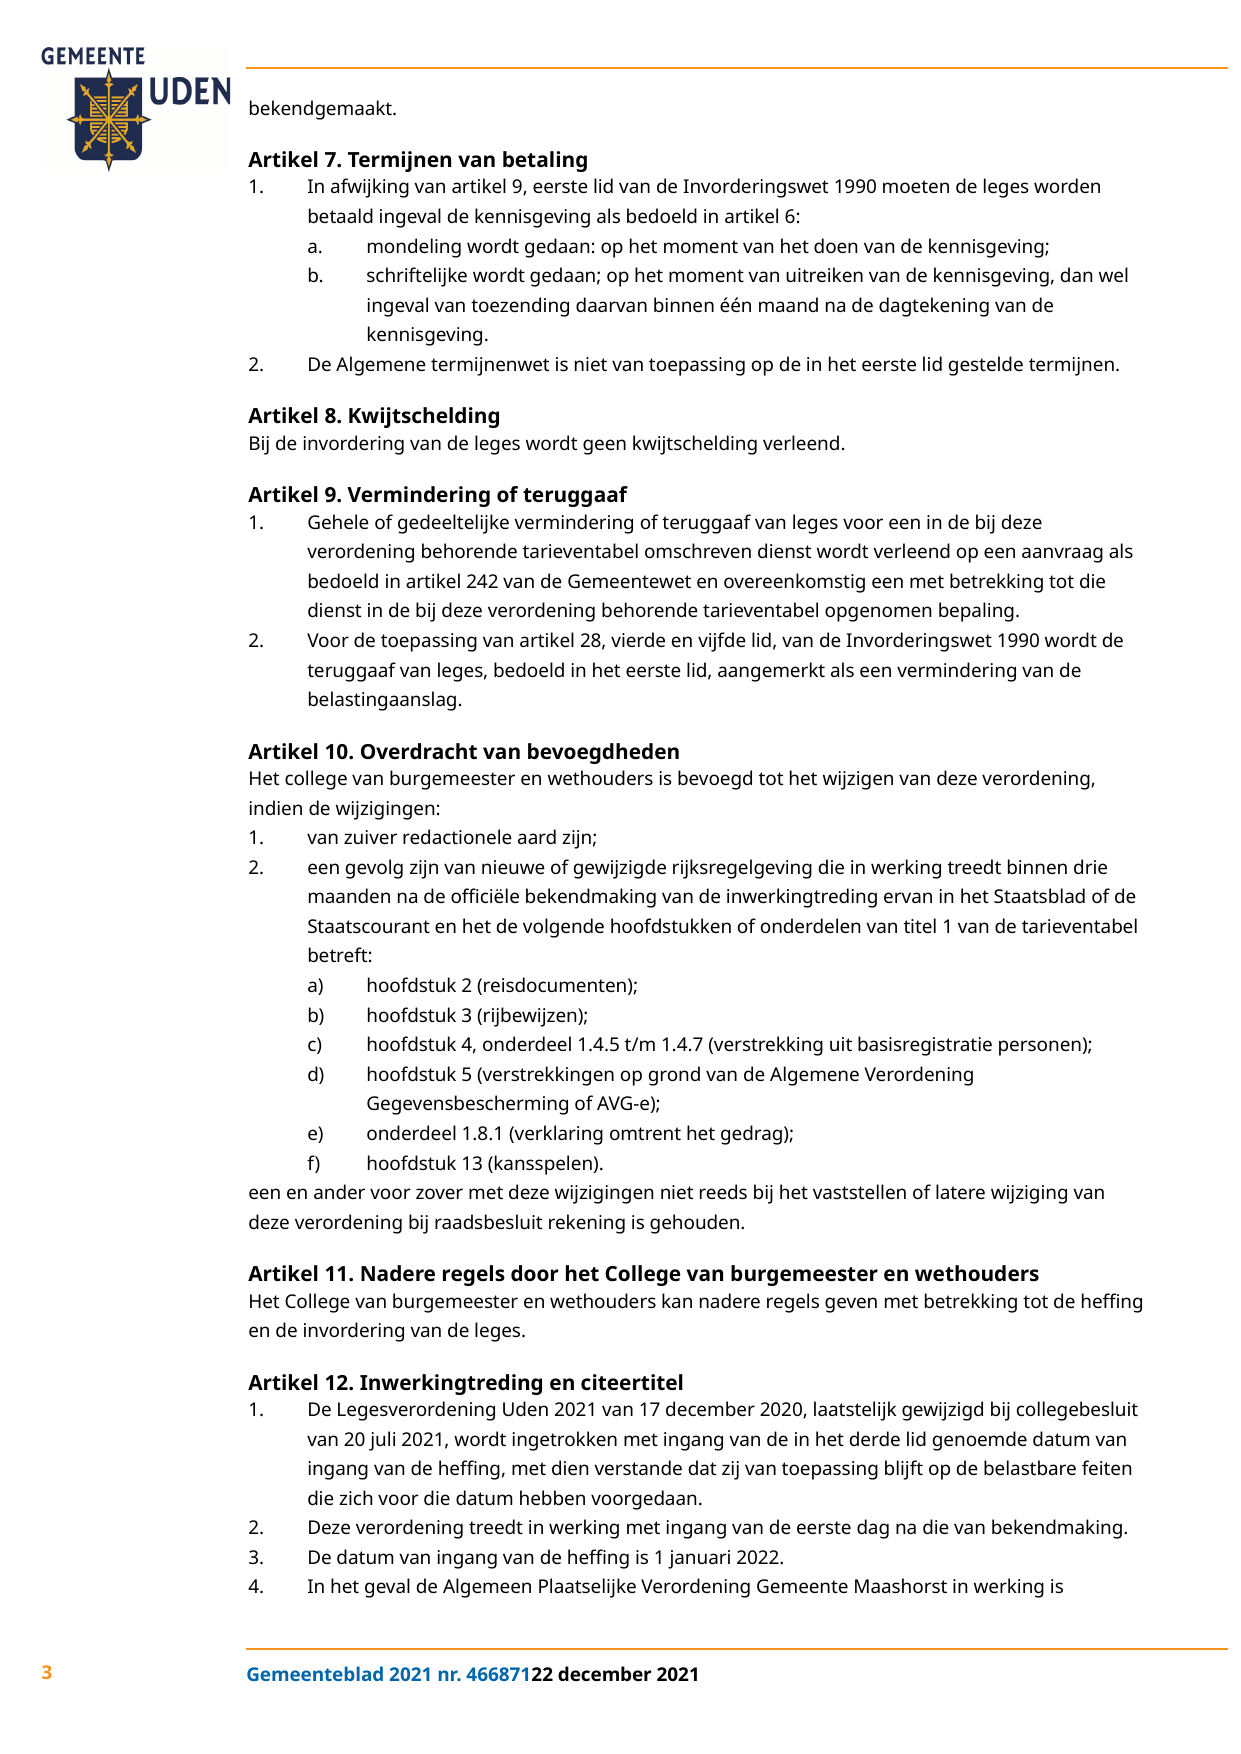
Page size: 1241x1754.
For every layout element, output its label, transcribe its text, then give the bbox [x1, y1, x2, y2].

text Artikel 12. Inwerkingtreding en citeertitel [248, 1368, 1152, 1396]
text Artikel 9. Vermindering of teruggaaf [248, 480, 1152, 509]
text Het college van burgemeester en wethouders is bevoegd tot het wijzigen van deze verordening, indien de wijzigingen: [248, 765, 1152, 821]
list hoofdstuk 5 (verstrekkingen op grond van de Algemene Verordening Gegevensbescherming of AVG-e); [307, 1061, 1152, 1116]
text een en ander voor zover met deze wijzigingen niet reeds bij het vaststellen of latere wijziging van deze verordening bij raadsbesluit rekening is gehouden. [248, 1179, 1152, 1235]
list mondeling wordt gedaan: op het moment van het doen van de kennisgeving; [307, 233, 1152, 258]
text bekendgemaakt. [248, 95, 1152, 121]
list De datum van ingang van de heffing is 1 januari 2022. [248, 1544, 1152, 1570]
list hoofdstuk 13 (kansspelen). [307, 1150, 1152, 1176]
list In het geval de Algemeen Plaatselijke Verordening Gemeente Maashorst in werking is [248, 1574, 1152, 1599]
text Het College van burgemeester en wethouders kan nadere regels geven met betrekking tot de heffing en de invordering van de leges. [248, 1288, 1152, 1343]
list Voor de toepassing van artikel 28, vierde en vijfde lid, van de Invorderingswet 1990 wordt de teruggaaf van leges, bedoeld in het eerste lid, aangemerkt als een vermindering van de belastingaanslag. [248, 627, 1152, 712]
text Artikel 7. Termijnen van betaling [248, 145, 1152, 174]
list Deze verordening treedt in werking met ingang van de eerste dag na die van bekendmaking. [248, 1514, 1152, 1540]
list schriftelijke wordt gedaan; op het moment van uitreiken van de kennisgeving, dan wel ingeval van toezending daarvan binnen één maand na de dagtekening van de kennisgeving. [307, 262, 1152, 347]
list hoofdstuk 3 (rijbewijzen); [307, 1002, 1152, 1028]
text Artikel 8. Kwijtschelding [248, 402, 1152, 430]
list een gevolg zijn van nieuwe of gewijzigde rijksregelgeving die in werking treedt binnen drie maanden na de officiële bekendmaking van de inwerkingtreding ervan in het Staatsblad of de Staatscourant en het de volgende hoofdstukken of onderdelen van titel 1 van de tarieventabel betreft: [248, 854, 1152, 968]
text Artikel 11. Nadere regels door het College van burgemeester en wethouders [248, 1259, 1152, 1288]
text Bij de invordering van de leges wordt geen kwijtschelding verleend. [248, 430, 1152, 456]
list De Algemene termijnenwet is niet van toepassing op de in het eerste lid gestelde termijnen. [248, 351, 1152, 377]
list In afwijking van artikel 9, eerste lid van de Invorderingswet 1990 moeten de leges worden betaald ingeval de kennisgeving als bedoeld in artikel 6: [248, 174, 1152, 229]
list De Legesverordening Uden 2021 van 17 december 2020, laatstelijk gewijzigd bij collegebesluit van 20 juli 2021, wordt ingetrokken met ingang van de in het derde lid genoemde datum van ingang van de heffing, met dien verstande dat zij van toepassing blijft op de belastbare feiten die zich voor die datum hebben voorgedaan. [248, 1396, 1152, 1511]
list hoofdstuk 2 (reisdocumenten); [307, 972, 1152, 998]
text Artikel 10. Overdracht van bevoegdheden [248, 737, 1152, 765]
picture [41, 47, 231, 172]
list van zuiver redactionele aard zijn; [248, 824, 1152, 850]
list Gehele of gedeeltelijke vermindering of teruggaaf van leges voor een in de bij deze verordening behorende tarieventabel omschreven dienst wordt verleend op een aanvraag als bedoeld in artikel 242 van de Gemeentewet en overeenkomstig een met betrekking tot die dienst in de bij deze verordening behorende tarieventabel opgenomen bepaling. [248, 509, 1152, 623]
list onderdeel 1.8.1 (verklaring omtrent het gedrag); [307, 1120, 1152, 1146]
list hoofdstuk 4, onderdeel 1.4.5 t/m 1.4.7 (verstrekking uit basisregistratie personen); [307, 1031, 1152, 1057]
